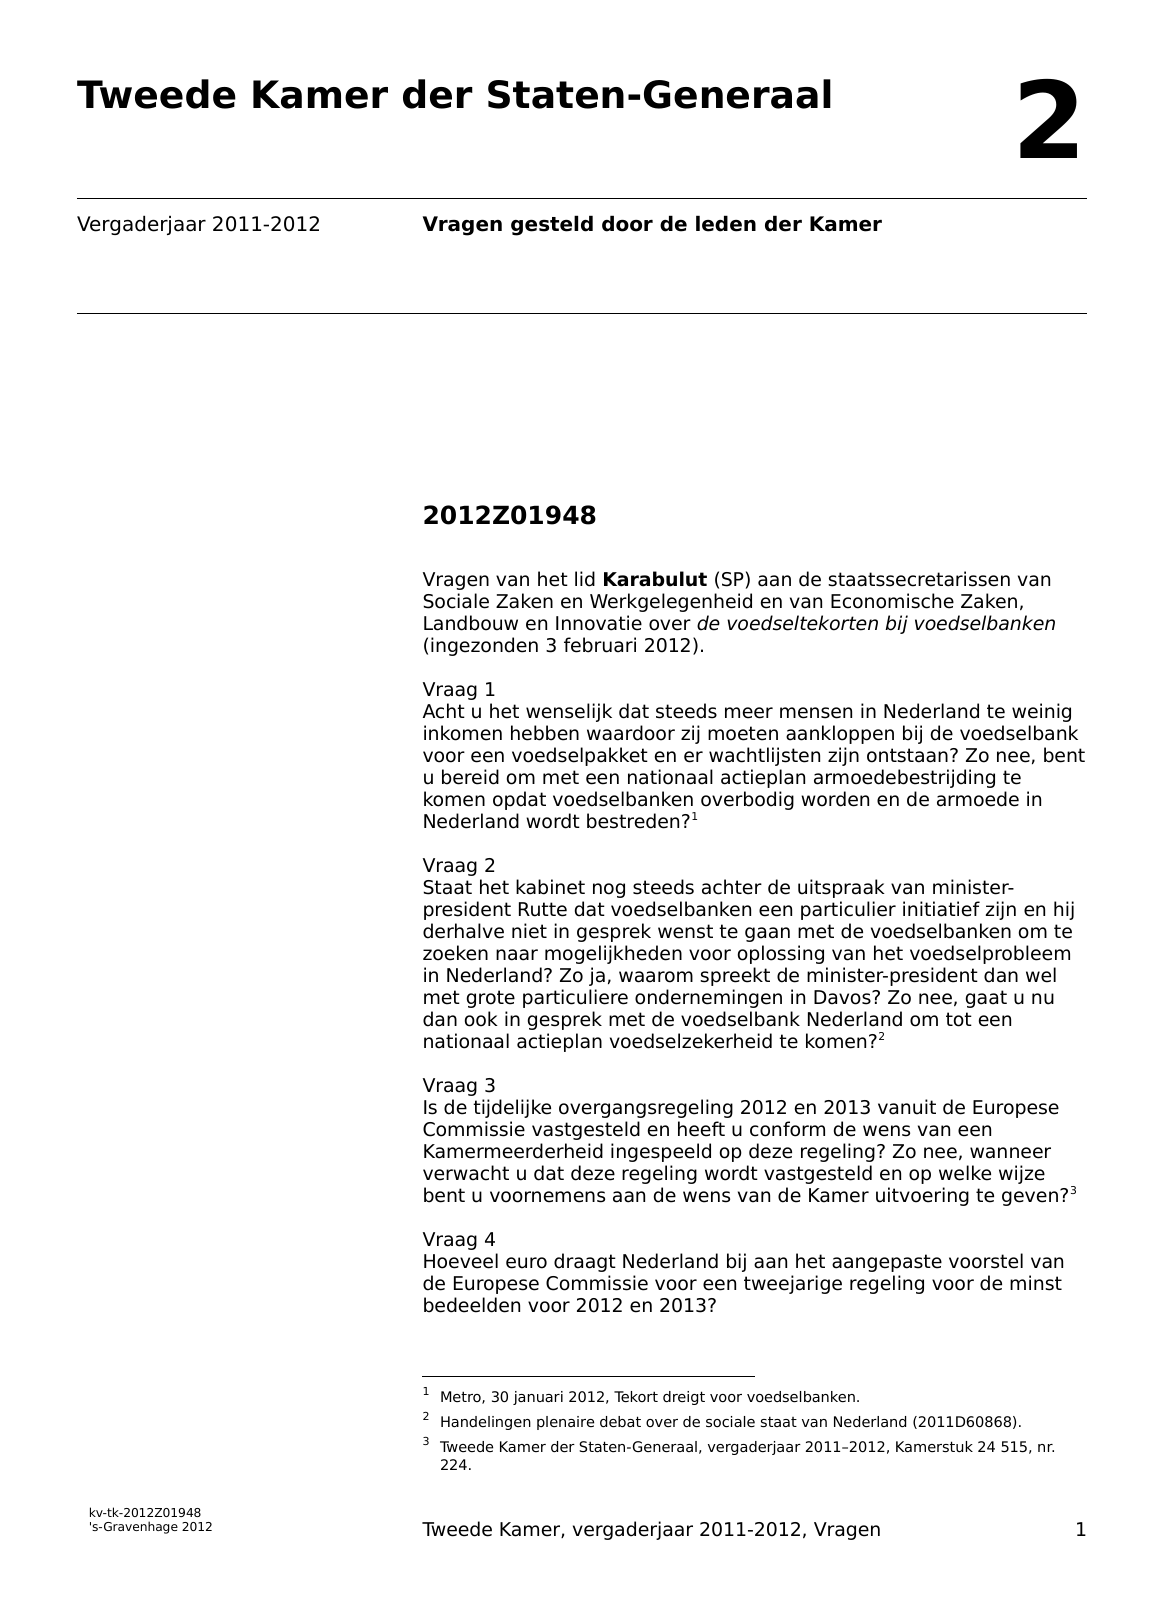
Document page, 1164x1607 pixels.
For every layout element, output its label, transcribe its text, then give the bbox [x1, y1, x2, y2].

text Vraag 1 [422, 679, 1087, 701]
table_cell Vergaderjaar 2011-2012 [77, 199, 422, 313]
text Vraag 2 [422, 855, 1087, 877]
table_header Tweede Kamer der Staten-Generaal [77, 59, 886, 198]
table_cell Vragen gesteld door de leden der Kamer [422, 199, 1087, 313]
text Acht u het wenselijk dat steeds meer mensen in Nederland te weinig inkomen hebben waardoor zij moeten aankloppen bij de voedselbank voor een voedselpakket en er wachtlijsten zijn ontstaan? Zo nee, bent u bereid om met een nationaal actieplan armoedebestrijding te komen opdat voedselbanken overbodig worden en de armoede in Nederland wordt bestreden? [422, 701, 1087, 833]
text kv-tk-2012Z01948 [88, 1506, 323, 1520]
table_header 2 [886, 59, 1087, 198]
text Tweede Kamer der Staten-Generaal, vergaderjaar 2011–2012, Kamerstuk 24 515, nr. 224. [422, 1435, 1087, 1474]
text 's-Gravenhage 2012 [88, 1520, 323, 1534]
text Vraag 4 [422, 1229, 1087, 1251]
text Metro, 30 januari 2012, Tekort dreigt voor voedselbanken. [422, 1385, 1087, 1407]
text Vraag 3 [422, 1075, 1087, 1097]
text Hoeveel euro draagt Nederland bij aan het aangepaste voorstel van de Europese Commissie voor een tweejarige regeling voor de minst bedeelden voor 2012 en 2013? [422, 1251, 1087, 1317]
text Is de tijdelijke overgangsregeling 2012 en 2013 vanuit de Europese Commissie vastgesteld en heeft u conform de wens van een Kamermeerderheid ingespeeld op deze regeling? Zo nee, wanneer verwacht u dat deze regeling wordt vastgesteld en op welke wijze bent u voornemens aan de wens van de Kamer uitvoering te geven? [422, 1097, 1087, 1207]
text Vragen van het lid Karabulut (SP) aan de staatssecretarissen van Sociale Zaken en Werkgelegenheid en van Economische Zaken, Landbouw en Innovatie over de voedseltekorten bij voedselbanken (ingezonden 3 februari 2012). [422, 569, 1087, 657]
text 2012Z01948 [422, 501, 1087, 531]
text Handelingen plenaire debat over de sociale staat van Nederland (2011D60868). [422, 1410, 1087, 1432]
text Staat het kabinet nog steeds achter de uitspraak van minister-president Rutte dat voedselbanken een particulier initiatief zijn en hij derhalve niet in gesprek wenst te gaan met de voedselbanken om te zoeken naar mogelijkheden voor oplossing van het voedselprobleem in Nederland? Zo ja, waarom spreekt de minister-president dan wel met grote particuliere ondernemingen in Davos? Zo nee, gaat u nu dan ook in gesprek met de voedselbank Nederland om tot een nationaal actieplan voedselzekerheid te komen? [422, 877, 1087, 1053]
